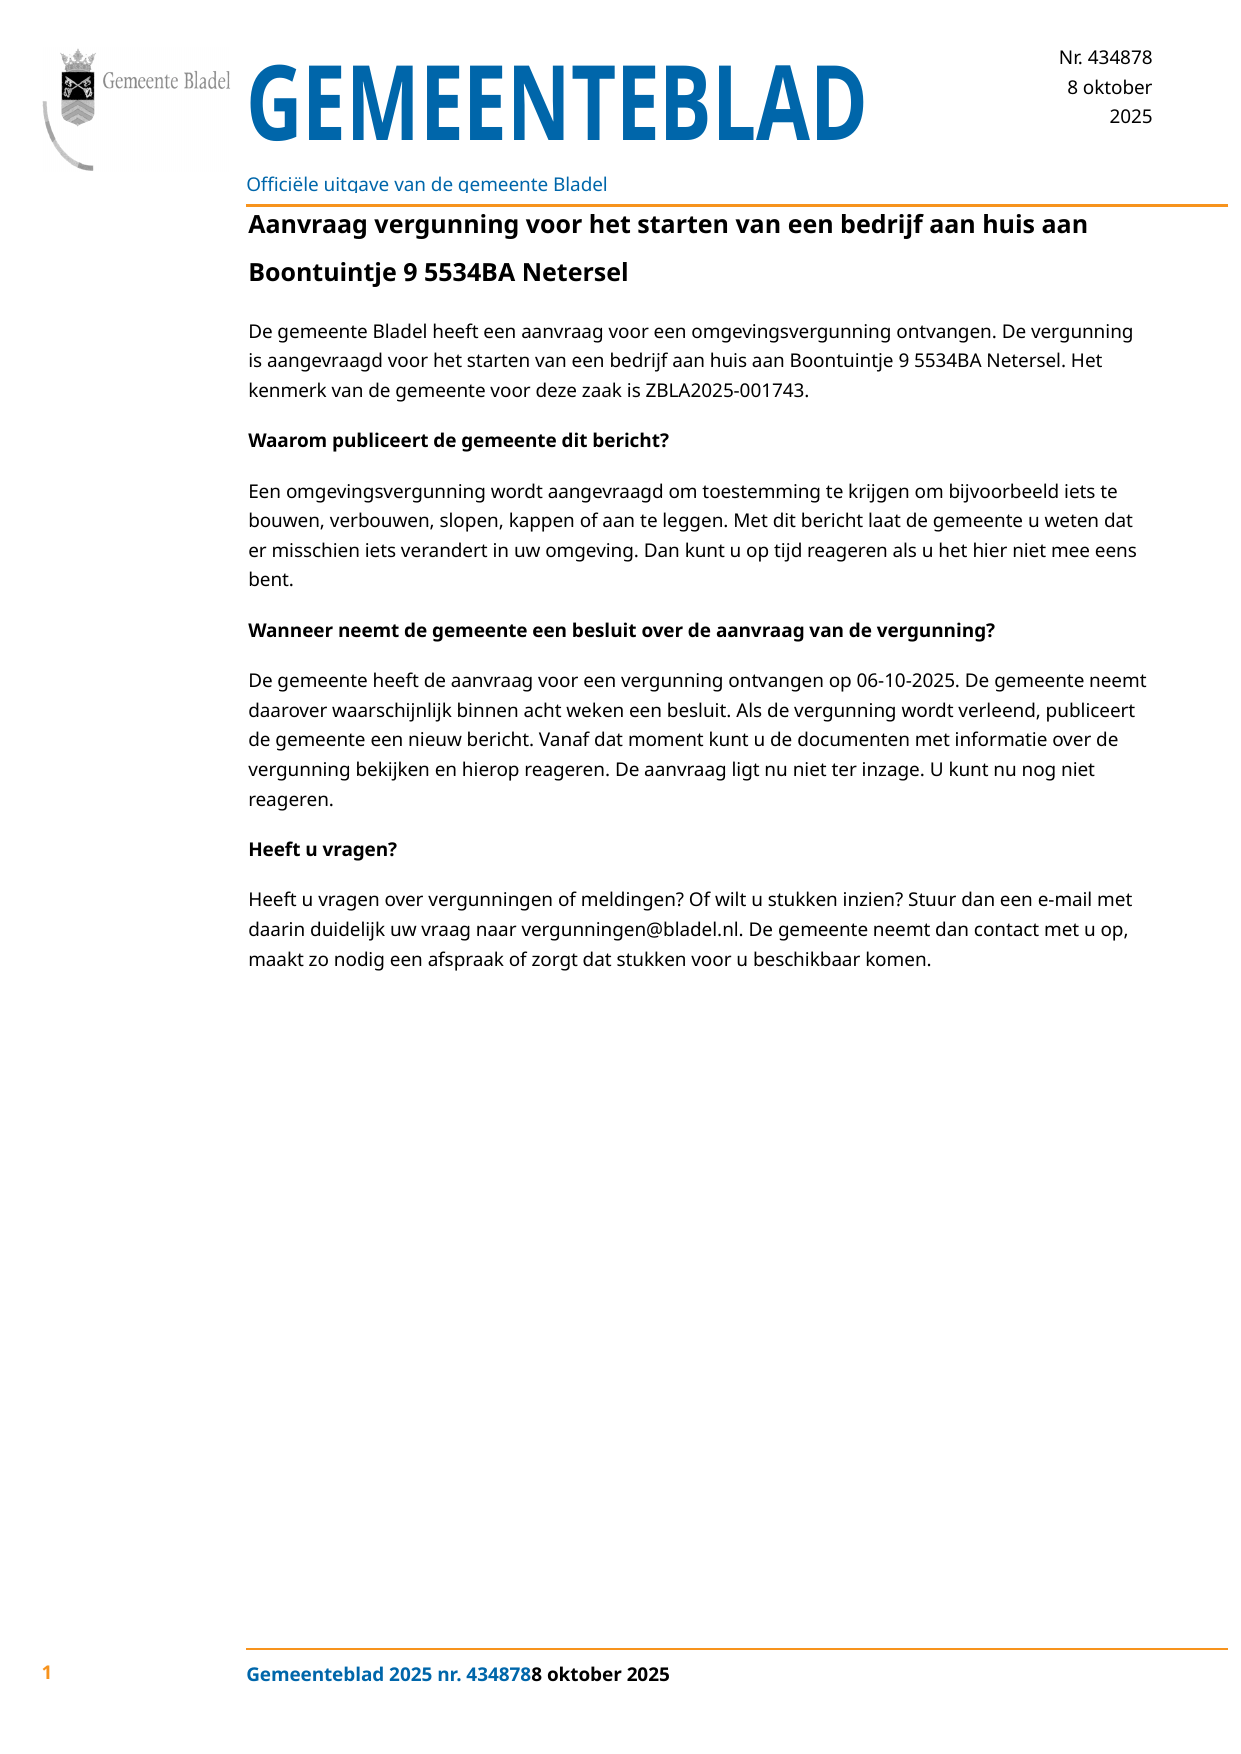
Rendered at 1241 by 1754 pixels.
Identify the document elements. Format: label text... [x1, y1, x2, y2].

text Heeft u vragen over vergunningen of meldingen? Of wilt u stukken inzien? Stuur dan een e-mail met daarin duidelijk uw vraag naar vergunningen@bladel.nl. De gemeente neemt dan contact met u op, maakt zo nodig een afspraak of zorgt dat stukken voor u beschikbaar komen. [248, 887, 1152, 972]
picture [41, 47, 231, 172]
text Wanneer neemt de gemeente een besluit over de aanvraag van de vergunning? [248, 617, 1152, 643]
text Aanvraag vergunning voor het starten van een bedrijf aan huis aan Boontuintje 9 5534BA Netersel [248, 207, 1152, 288]
text Waarom publiceert de gemeente dit bericht? [248, 427, 1152, 453]
text De gemeente Bladel heeft een aanvraag voor een omgevingsvergunning ontvangen. De vergunning is aangevraagd voor het starten van een bedrijf aan huis aan Boontuintje 9 5534BA Netersel. Het kenmerk van de gemeente voor deze zaak is ZBLA2025-001743. [248, 318, 1152, 403]
text Heeft u vragen? [248, 836, 1152, 862]
text De gemeente heeft de aanvraag voor een vergunning ontvangen op 06-10-2025. De gemeente neemt daarover waarschijnlijk binnen acht weken een besluit. Als de vergunning wordt verleend, publiceert de gemeente een nieuw bericht. Vanaf dat moment kunt u de documenten met informatie over de vergunning bekijken en hierop reageren. De aanvraag ligt nu niet ter inzage. U kunt nu nog niet reageren. [248, 667, 1152, 812]
text Een omgevingsvergunning wordt aangevraagd om toestemming te krijgen om bijvoorbeeld iets te bouwen, verbouwen, slopen, kappen of aan te leggen. Met dit bericht laat de gemeente u weten dat er misschien iets verandert in uw omgeving. Dan kunt u op tijd reageren als u het hier niet mee eens bent. [248, 478, 1152, 592]
